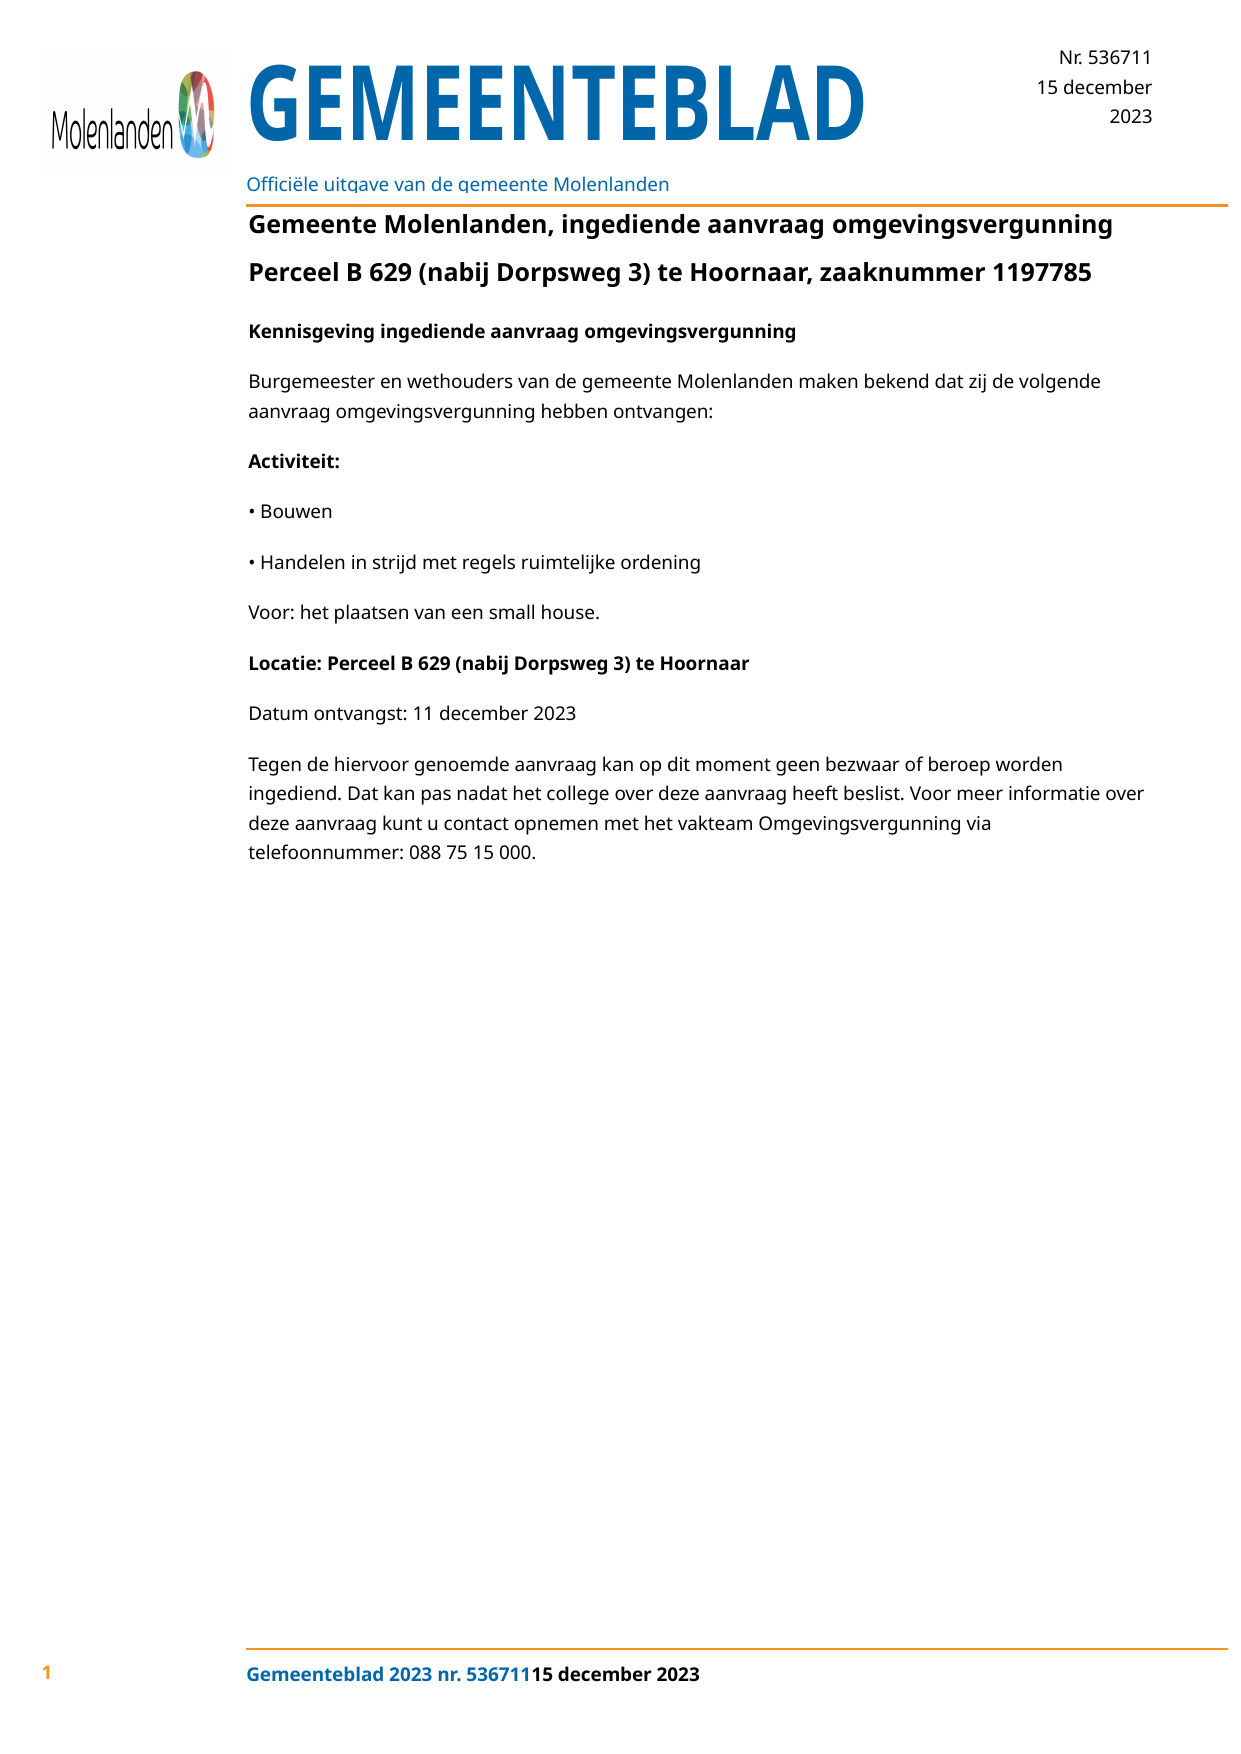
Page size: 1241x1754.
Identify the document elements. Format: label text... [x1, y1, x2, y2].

text • Handelen in strijd met regels ruimtelijke ordening [248, 549, 1152, 575]
text Locatie: Perceel B 629 (nabij Dorpsweg 3) te Hoornaar [248, 650, 1152, 676]
text • Bouwen [248, 499, 1152, 524]
text Voor: het plaatsen van een small house. [248, 599, 1152, 625]
picture [41, 47, 231, 172]
text Datum ontvangst: 11 december 2023 [248, 700, 1152, 726]
text Tegen de hiervoor genoemde aanvraag kan op dit moment geen bezwaar of beroep worden ingediend. Dat kan pas nadat het college over deze aanvraag heeft beslist. Voor meer informatie over deze aanvraag kunt u contact opnemen met het vakteam Omgevingsvergunning via telefoonnummer: 088 75 15 000. [248, 751, 1152, 865]
text Gemeente Molenlanden, ingediende aanvraag omgevingsvergunning Perceel B 629 (nabij Dorpsweg 3) te Hoornaar, zaaknummer 1197785 [248, 207, 1152, 288]
text Activiteit: [248, 448, 1152, 474]
text Kennisgeving ingediende aanvraag omgevingsvergunning [248, 318, 1152, 344]
text Burgemeester en wethouders van de gemeente Molenlanden maken bekend dat zij de volgende aanvraag omgevingsvergunning hebben ontvangen: [248, 368, 1152, 424]
